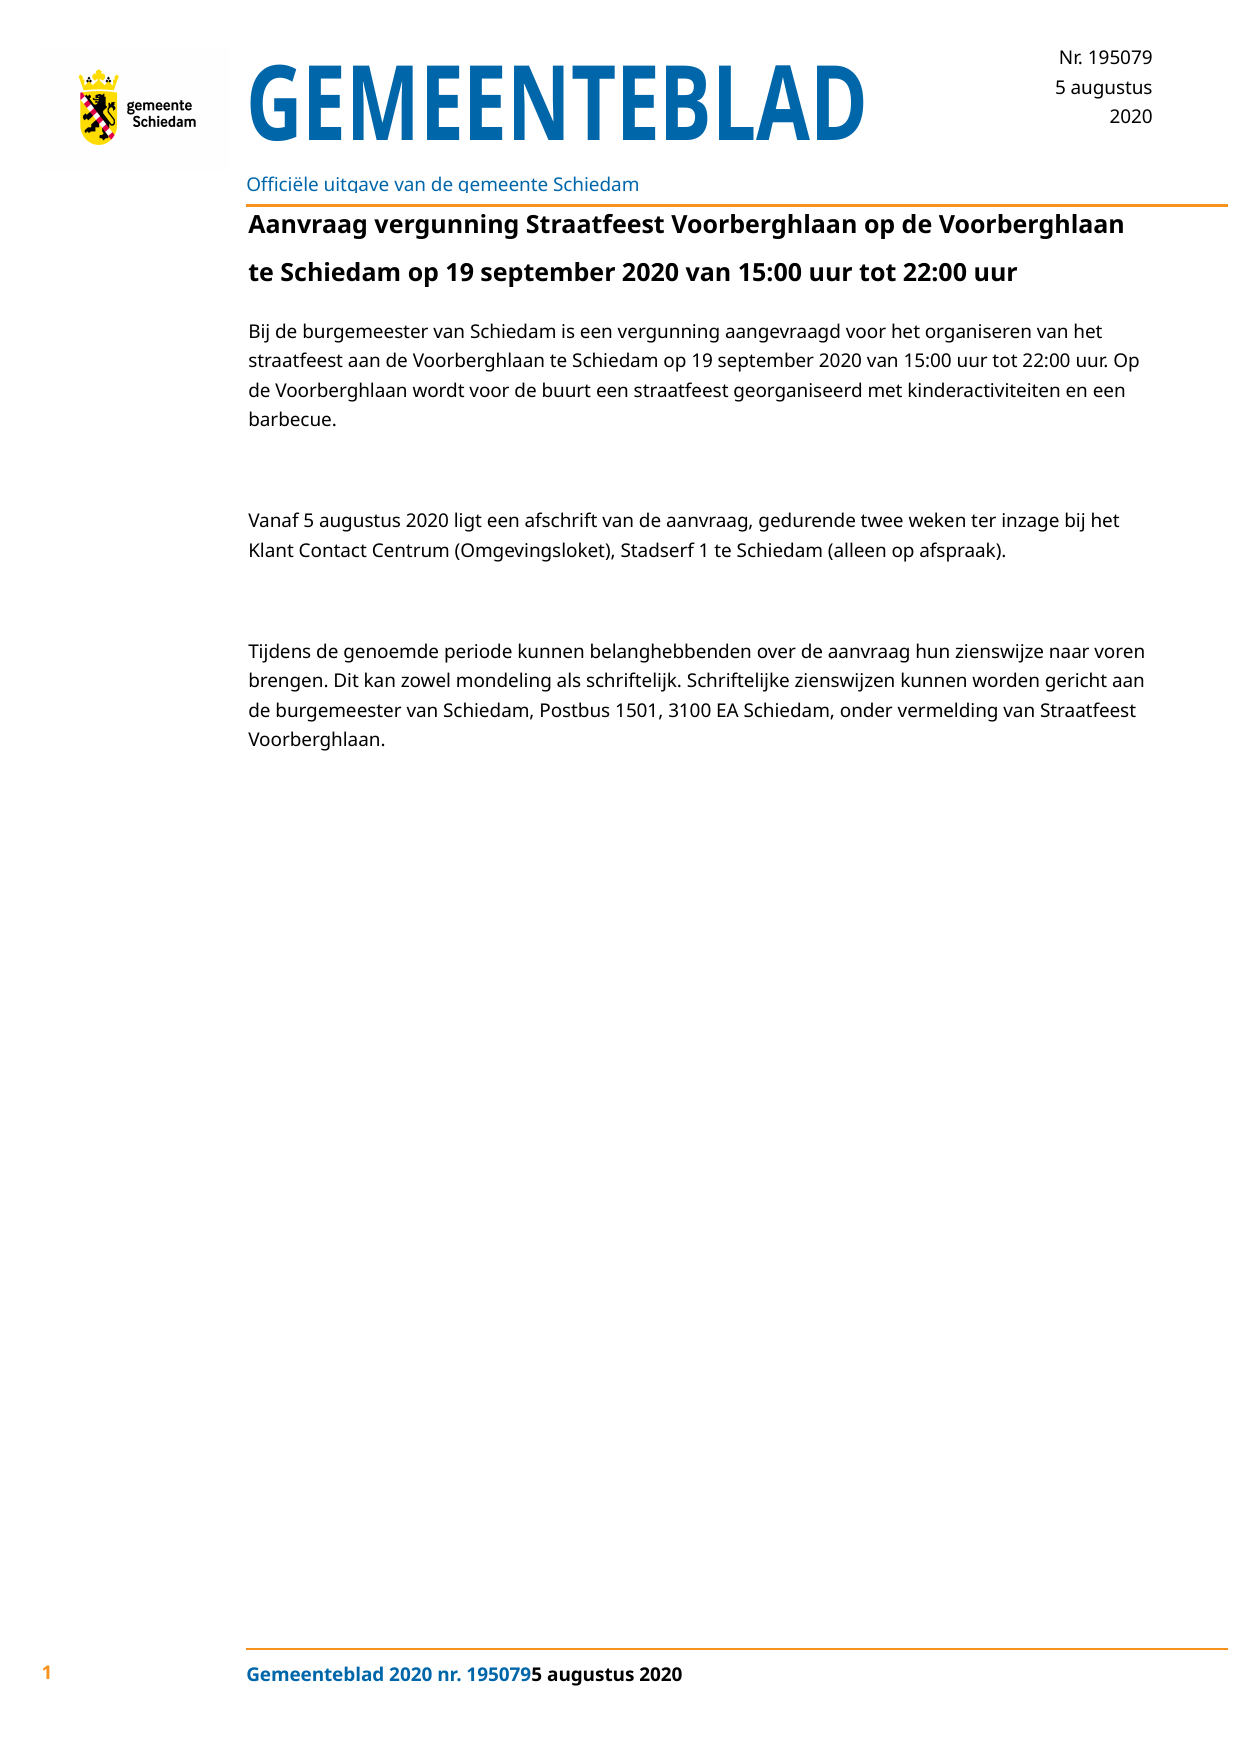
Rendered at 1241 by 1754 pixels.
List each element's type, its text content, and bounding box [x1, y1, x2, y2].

text Aanvraag vergunning Straatfeest Voorberghlaan op de Voorberghlaan te Schiedam op 19 september 2020 van 15:00 uur tot 22:00 uur [248, 207, 1152, 288]
text Bij de burgemeester van Schiedam is een vergunning aangevraagd voor het organiseren van het straatfeest aan de Voorberghlaan te Schiedam op 19 september 2020 van 15:00 uur tot 22:00 uur. Op de Voorberghlaan wordt voor de buurt een straatfeest georganiseerd met kinderactiviteiten en een barbecue. [248, 318, 1152, 432]
text Vanaf 5 augustus 2020 ligt een afschrift van de aanvraag, gedurende twee weken ter inzage bij het Klant Contact Centrum (Omgevingsloket), Stadserf 1 te Schiedam (alleen op afspraak). [248, 507, 1152, 563]
text Tijdens de genoemde periode kunnen belanghebbenden over de aanvraag hun zienswijze naar voren brengen. Dit kan zowel mondeling als schriftelijk. Schriftelijke zienswijzen kunnen worden gericht aan de burgemeester van Schiedam, Postbus 1501, 3100 EA Schiedam, onder vermelding van Straatfeest Voorberghlaan. [248, 638, 1152, 752]
picture [41, 47, 231, 172]
